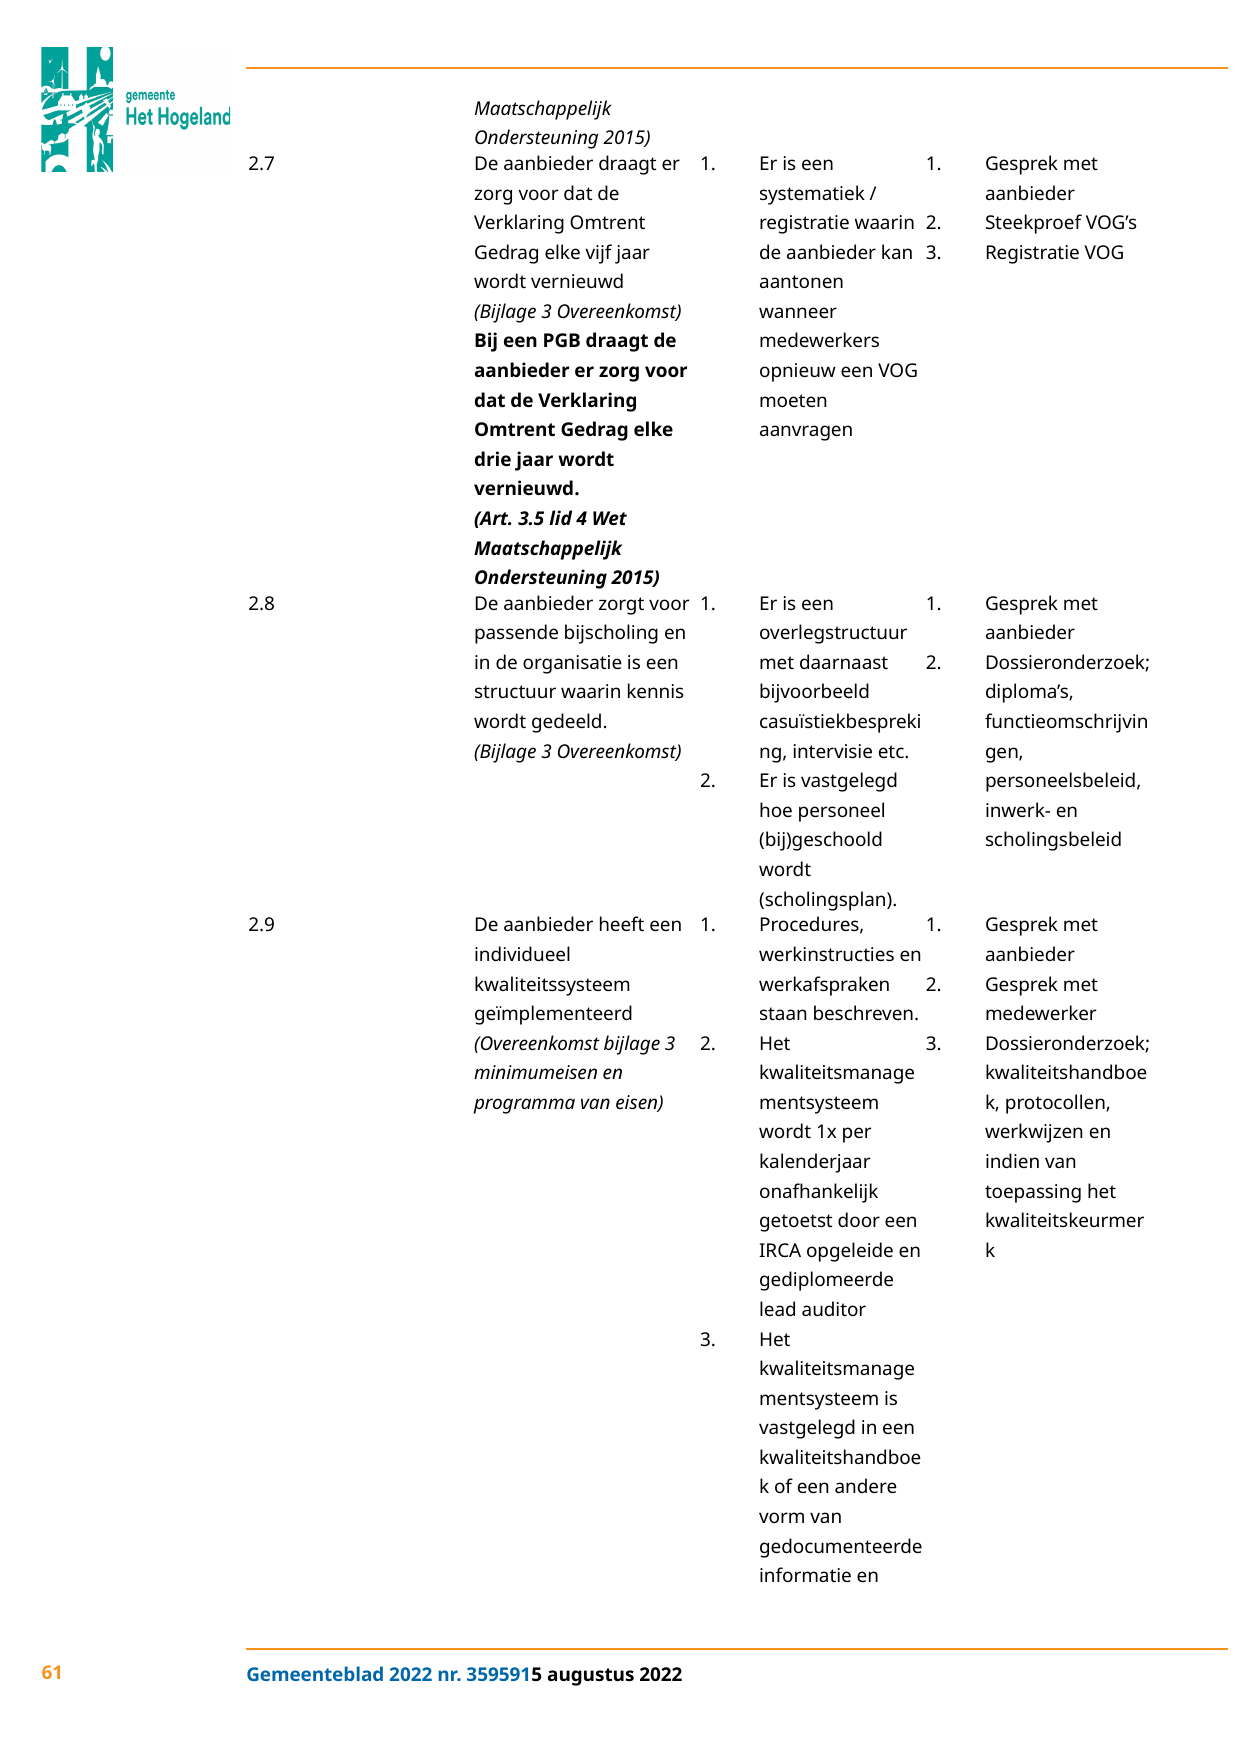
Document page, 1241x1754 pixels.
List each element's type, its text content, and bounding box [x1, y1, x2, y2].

table_cell [700, 95, 926, 150]
table_cell [926, 95, 1152, 150]
table_cell 2.8 [248, 590, 474, 912]
table_cell Gesprek met aanbieder Gesprek met medewerker Dossieronderzoek; kwaliteitshandboek, protocollen, werkwijzen en indien van toepassing het kwaliteitskeurmerk [926, 912, 1152, 1588]
table_cell De aanbieder zorgt voor passende bijscholing en in de organisatie is een structuur waarin kennis wordt gedeeld. (Bijlage 3 Overeenkomst) [474, 590, 700, 912]
table_cell 2.9 [248, 912, 474, 1588]
table_cell Gesprek met aanbieder Steekproef VOG’s Registratie VOG [926, 150, 1152, 590]
table_cell Maatschappelijk Ondersteuning 2015) [474, 95, 700, 150]
table_cell Er is een systematiek / registratie waarin de aanbieder kan aantonen wanneer medewerkers opnieuw een VOG moeten aanvragen [700, 150, 926, 590]
table_cell [248, 95, 474, 150]
table_cell Er is een overlegstructuur met daarnaast bijvoorbeeld casuïstiekbespreking, intervisie etc. Er is vastgelegd hoe personeel (bij)geschoold wordt (scholingsplan). [700, 590, 926, 912]
picture [41, 47, 231, 172]
table_cell De aanbieder draagt er zorg voor dat de Verklaring Omtrent Gedrag elke vijf jaar wordt vernieuwd (Bijlage 3 Overeenkomst) Bij een PGB draagt de aanbieder er zorg voor dat de Verklaring Omtrent Gedrag elke drie jaar wordt vernieuwd. (Art. 3.5 lid 4 Wet Maatschappelijk Ondersteuning 2015) [474, 150, 700, 590]
table_cell Procedures, werkinstructies en werkafspraken staan beschreven. Het kwaliteitsmanagementsysteem wordt 1x per kalenderjaar onafhankelijk getoetst door een IRCA opgeleide en gediplomeerde lead auditor Het kwaliteitsmanagementsysteem is vastgelegd in een kwaliteitshandboek of een andere vorm van gedocumenteerde informatie en [700, 912, 926, 1588]
table_cell De aanbieder heeft een individueel kwaliteitssysteem geïmplementeerd (Overeenkomst bijlage 3 minimumeisen en programma van eisen) [474, 912, 700, 1588]
table_cell Gesprek met aanbieder Dossieronderzoek; diploma’s, functieomschrijvingen, personeelsbeleid, inwerk- en scholingsbeleid [926, 590, 1152, 912]
table_cell 2.7 [248, 150, 474, 590]
